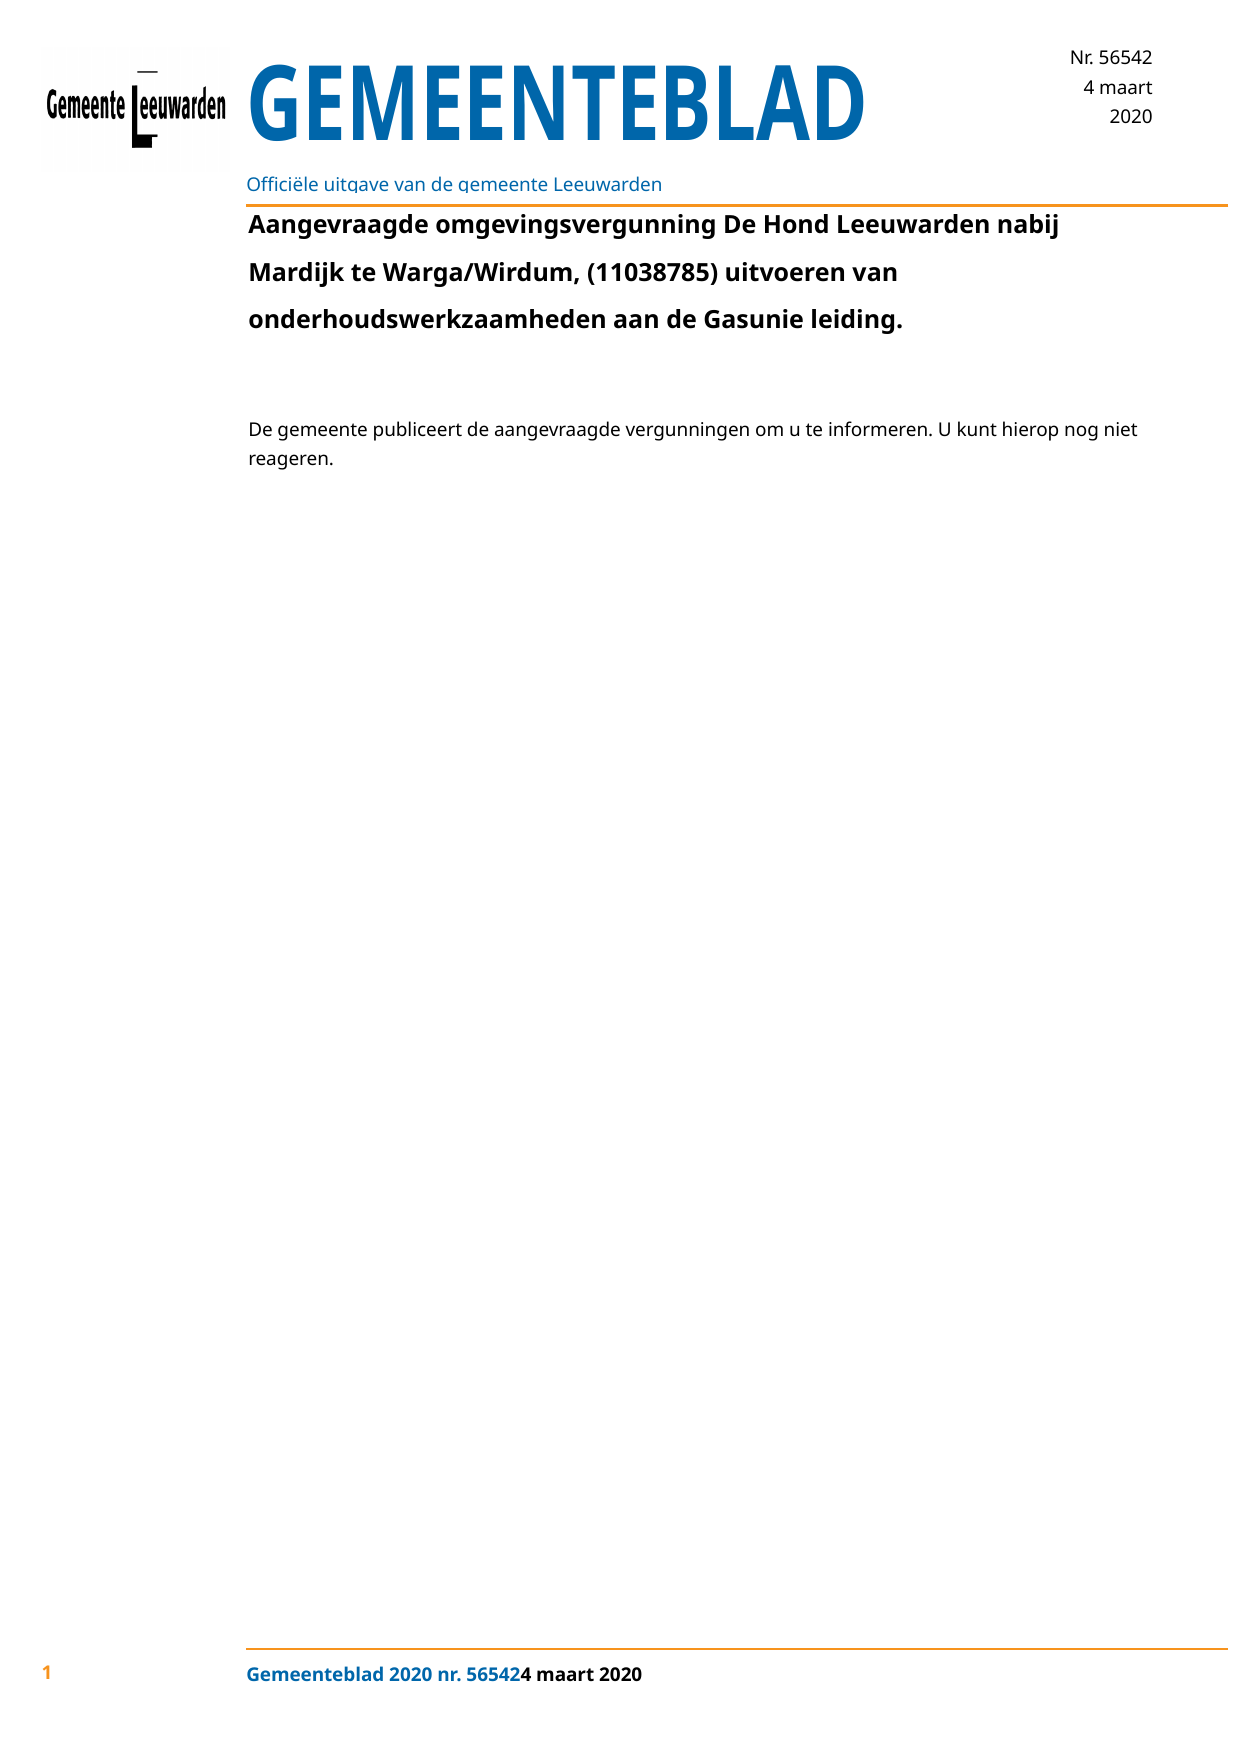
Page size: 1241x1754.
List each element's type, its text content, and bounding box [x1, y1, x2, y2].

picture [41, 47, 231, 172]
text De gemeente publiceert de aangevraagde vergunningen om u te informeren. U kunt hierop nog niet reageren. [248, 416, 1152, 471]
text Aangevraagde omgevingsvergunning De Hond Leeuwarden nabij Mardijk te Warga/Wirdum, (11038785) uitvoeren van onderhoudswerkzaamheden aan de Gasunie leiding. [248, 207, 1152, 336]
